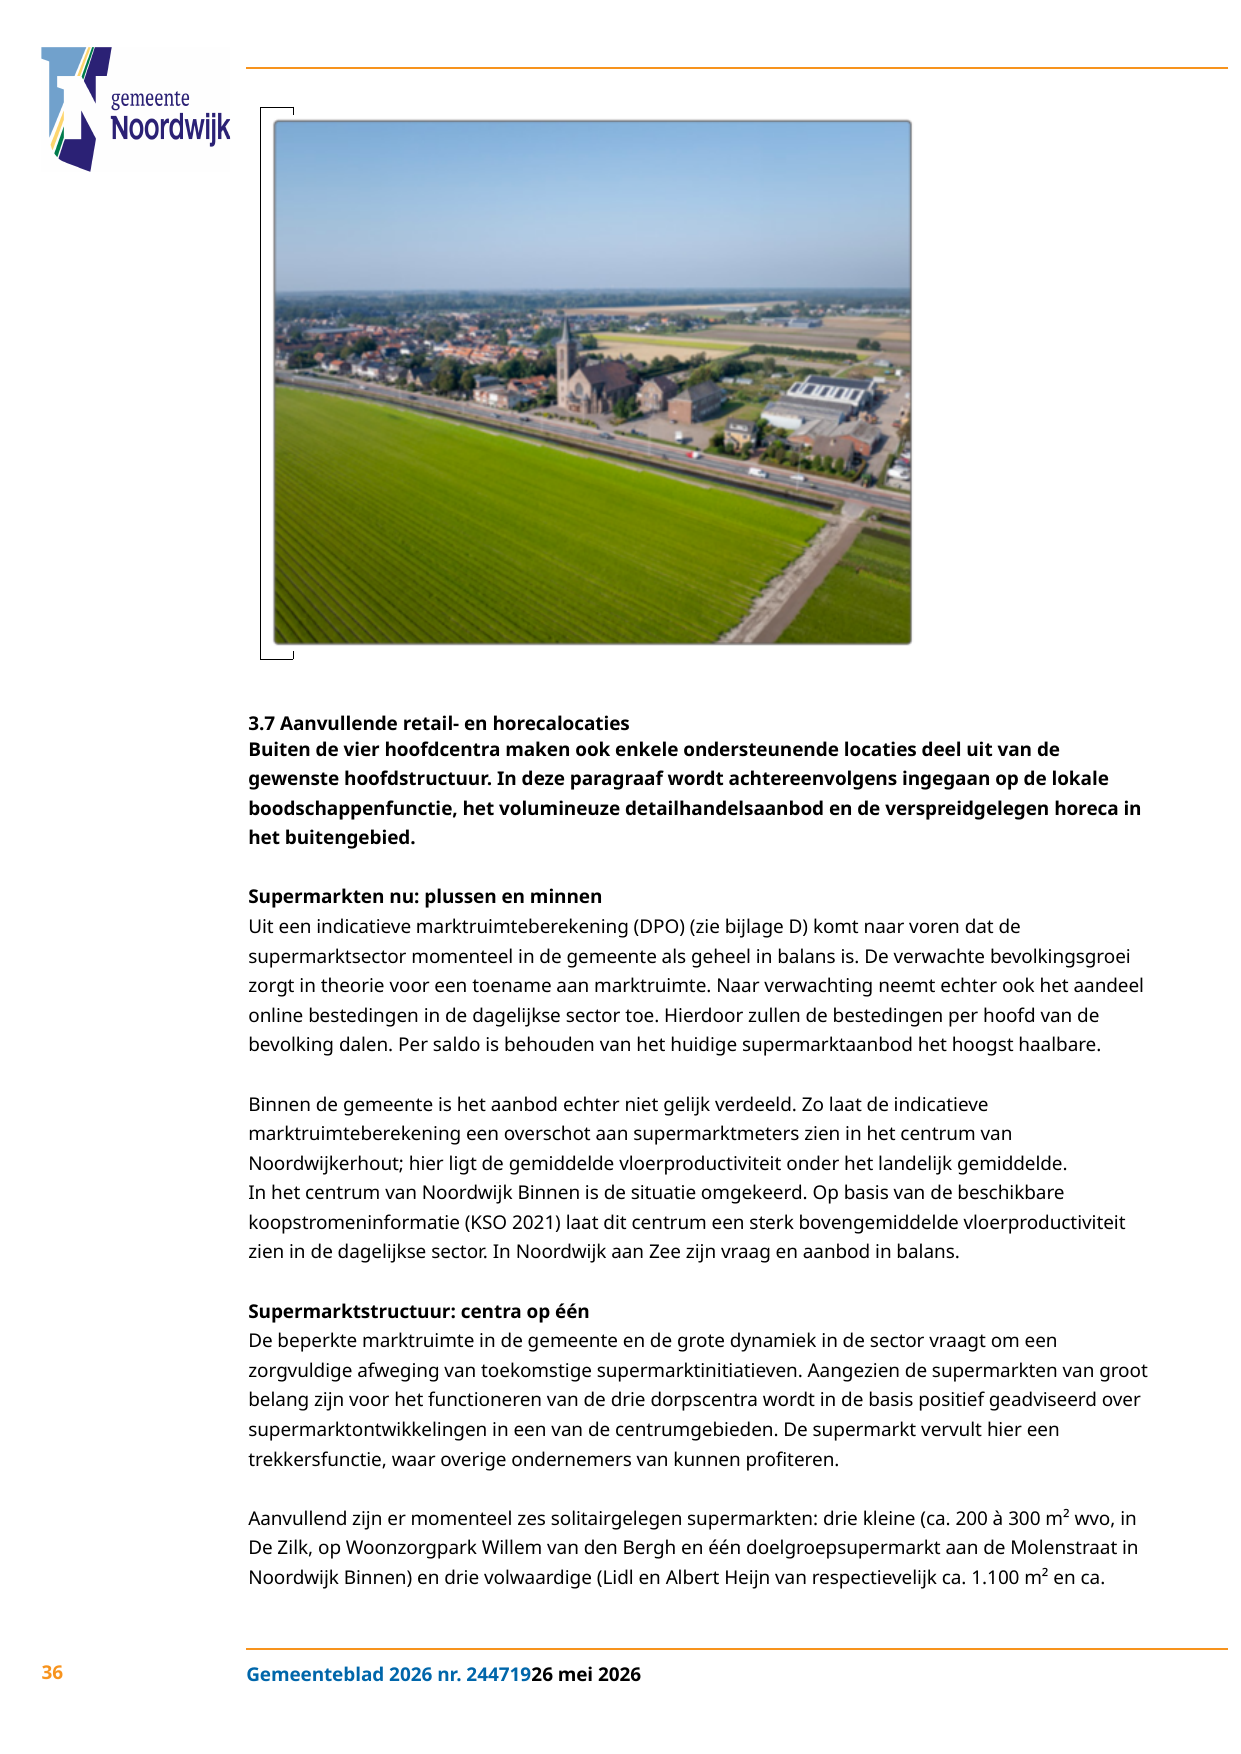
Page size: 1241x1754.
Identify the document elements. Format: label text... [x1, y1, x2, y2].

text 3.7 Aanvullende retail- en horecalocaties [248, 710, 1152, 736]
text In het centrum van Noordwijk Binnen is de situatie omgekeerd. Op basis van de beschikbare koopstromen­informatie (KSO 2021) laat dit centrum een sterk bovengemiddelde vloerproductiviteit zien in de dagelijkse sector. In Noordwijk aan Zee zijn vraag en aanbod in balans. [248, 1179, 1152, 1264]
text Buiten de vier hoofdcentra maken ook enkele ondersteunende locaties deel uit van de gewenste hoofdstructuur. In deze paragraaf wordt achtereenvolgens ingegaan op de lokale boodschappenfunctie, het volumineuze detailhandelsaanbod en de verspreidgelegen horeca in het buitengebied. [248, 736, 1152, 850]
picture [268, 115, 919, 651]
text Aanvullend zijn er momenteel zes solitairgelegen supermarkten: drie kleine (ca. 200 à 300 m² wvo, in De Zilk, op Woonzorgpark Willem van den Bergh en één doelgroepsupermarkt aan de Molenstraat in Noordwijk Binnen) en drie volwaardige (Lidl en Albert Heijn van respectievelijk ca. 1.100 m² en ca. [248, 1505, 1152, 1590]
text Supermarktstructuur: centra op één [248, 1298, 1152, 1323]
text De beperkte marktruimte in de gemeente en de grote dynamiek in de sector vraagt om een zorgvuldige afweging van toekomstige supermarktinitiatieven. Aangezien de supermarkten van groot belang zijn voor het functioneren van de drie dorpscentra wordt in de basis positief geadviseerd over supermarktontwikkelingen in een van de centrumgebieden. De supermarkt vervult hier een trekkersfunctie, waar overige ondernemers van kunnen profiteren. [248, 1327, 1152, 1471]
text Uit een indicatieve marktruimteberekening (DPO) (zie bijlage D) komt naar voren dat de supermarktsector momenteel in de gemeente als geheel in balans is. De verwachte bevolkingsgroei zorgt in theorie voor een toename aan marktruimte. Naar verwachting neemt echter ook het aandeel online bestedingen in de dagelijkse sector toe. Hierdoor zullen de bestedingen per hoofd van de bevolking dalen. Per saldo is behouden van het huidige supermarktaanbod het hoogst haalbare. [248, 913, 1152, 1057]
text Supermarkten nu: plussen en minnen [248, 884, 1152, 909]
text Binnen de gemeente is het aanbod echter niet gelijk verdeeld. Zo laat de indicatieve marktruimteberekening een overschot aan supermarktmeters zien in het centrum van Noordwijkerhout; hier ligt de gemiddelde vloerproductiviteit onder het landelijk gemiddelde. [248, 1091, 1152, 1176]
picture [41, 47, 231, 172]
